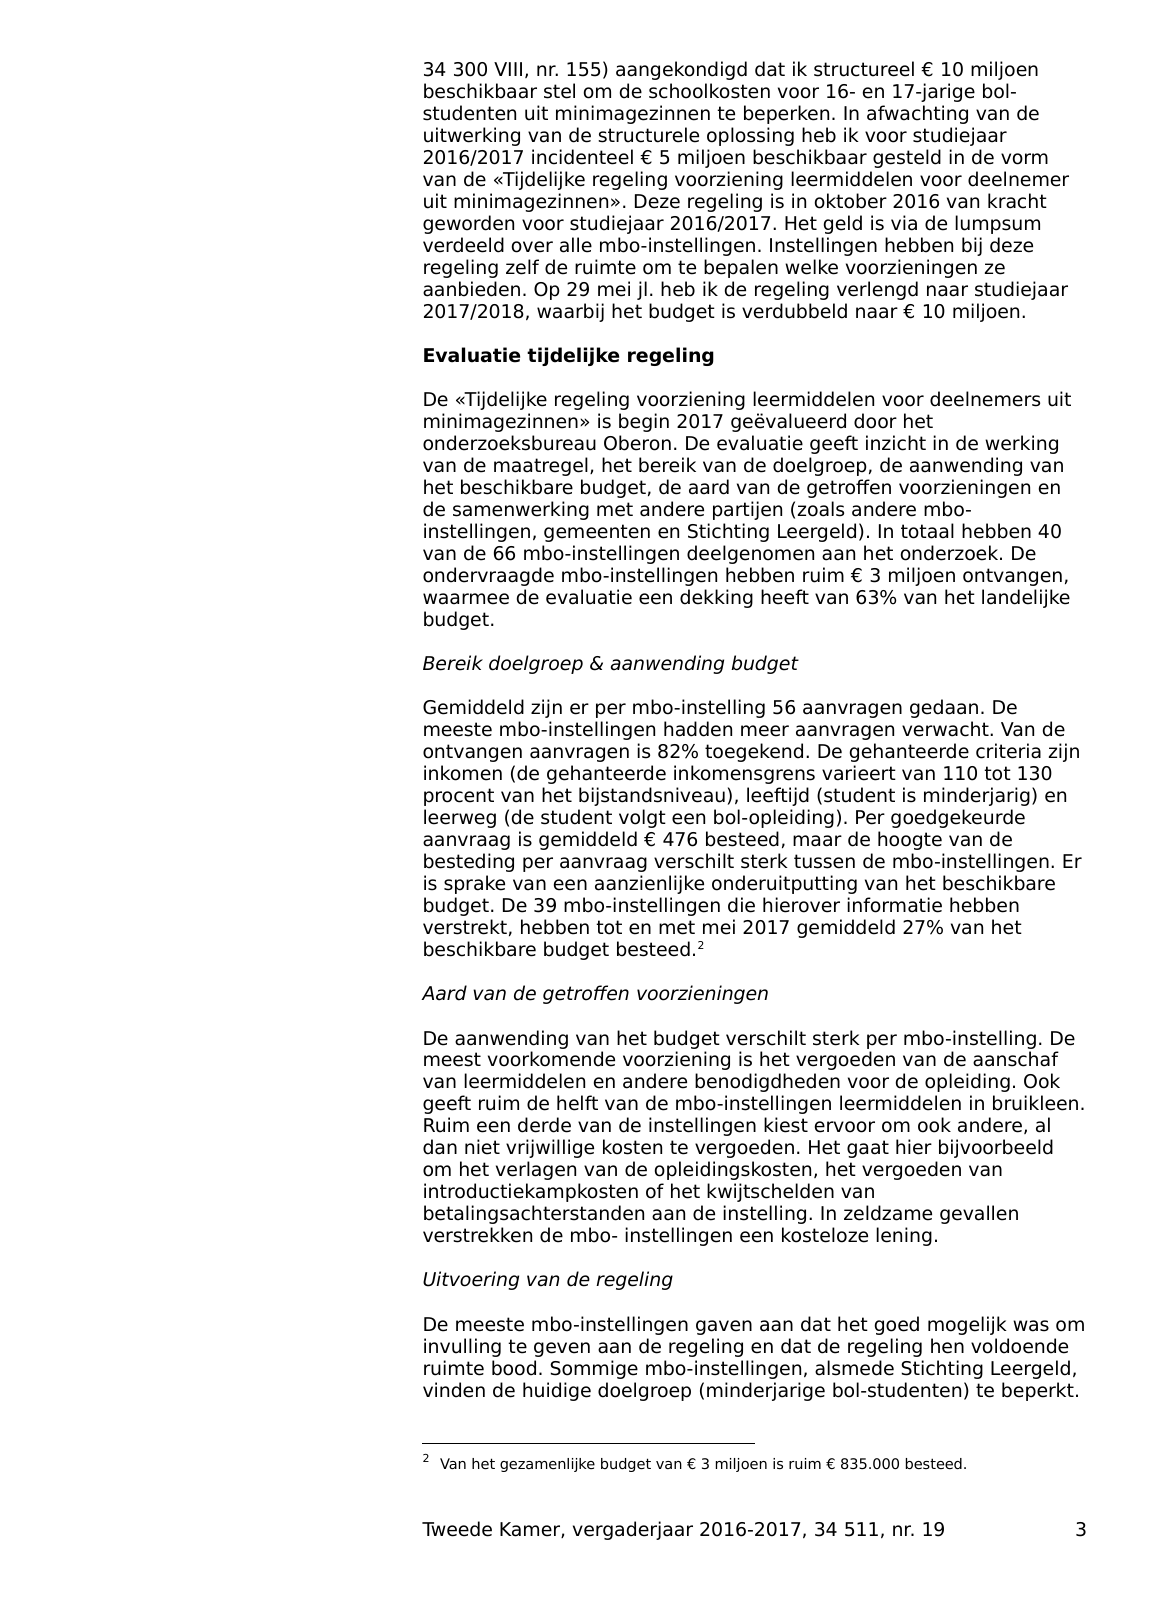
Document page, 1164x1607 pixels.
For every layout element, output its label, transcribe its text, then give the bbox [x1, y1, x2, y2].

text 34 300 VIII, nr. 155) aangekondigd dat ik structureel € 10 miljoen beschikbaar stel om de schoolkosten voor 16- en 17-jarige bol-studenten uit minimagezinnen te beperken. In afwachting van de uitwerking van de structurele oplossing heb ik voor studiejaar 2016/2017 incidenteel € 5 miljoen beschikbaar gesteld in de vorm van de «Tijdelijke regeling voorziening leermiddelen voor deelnemer uit minimagezinnen». Deze regeling is in oktober 2016 van kracht geworden voor studiejaar 2016/2017. Het geld is via de lumpsum verdeeld over alle mbo-instellingen. Instellingen hebben bij deze regeling zelf de ruimte om te bepalen welke voorzieningen ze aanbieden. Op 29 mei jl. heb ik de regeling verlengd naar studiejaar 2017/2018, waarbij het budget is verdubbeld naar € 10 miljoen. [422, 59, 1087, 323]
text Van het gezamenlijke budget van € 3 miljoen is ruim € 835.000 besteed. [422, 1452, 1087, 1474]
subtitle Evaluatie tijdelijke regeling [422, 345, 1087, 367]
subtitle Bereik doelgroep & aanwending budget [422, 653, 1087, 675]
subtitle Uitvoering van de regeling [422, 1269, 1087, 1291]
text Gemiddeld zijn er per mbo-instelling 56 aanvragen gedaan. De meeste mbo-instellingen hadden meer aanvragen verwacht. Van de ontvangen aanvragen is 82% toegekend. De gehanteerde criteria zijn inkomen (de gehanteerde inkomensgrens varieert van 110 tot 130 procent van het bijstandsniveau), leeftijd (student is minderjarig) en leerweg (de student volgt een bol-opleiding). Per goedgekeurde aanvraag is gemiddeld € 476 besteed, maar de hoogte van de besteding per aanvraag verschilt sterk tussen de mbo-instellingen. Er is sprake van een aanzienlijke onderuitputting van het beschikbare budget. De 39 mbo-instellingen die hierover informatie hebben verstrekt, hebben tot en met mei 2017 gemiddeld 27% van het beschikbare budget besteed. [422, 697, 1087, 961]
subtitle Aard van de getroffen voorzieningen [422, 983, 1087, 1005]
text De «Tijdelijke regeling voorziening leermiddelen voor deelnemers uit minimagezinnen» is begin 2017 geëvalueerd door het onderzoeksbureau Oberon. De evaluatie geeft inzicht in de werking van de maatregel, het bereik van de doelgroep, de aanwending van het beschikbare budget, de aard van de getroffen voorzieningen en de samenwerking met andere partijen (zoals andere mbo-instellingen, gemeenten en Stichting Leergeld). In totaal hebben 40 van de 66 mbo-instellingen deelgenomen aan het onderzoek. De ondervraagde mbo-instellingen hebben ruim € 3 miljoen ontvangen, waarmee de evaluatie een dekking heeft van 63% van het landelijke budget. [422, 389, 1087, 631]
text De aanwending van het budget verschilt sterk per mbo-instelling. De meest voorkomende voorziening is het vergoeden van de aanschaf van leermiddelen en andere benodigdheden voor de opleiding. Ook geeft ruim de helft van de mbo-instellingen leermiddelen in bruikleen. Ruim een derde van de instellingen kiest ervoor om ook andere, al dan niet vrijwillige kosten te vergoeden. Het gaat hier bijvoorbeeld om het verlagen van de opleidingskosten, het vergoeden van introductiekampkosten of het kwijtschelden van betalingsachterstanden aan de instelling. In zeldzame gevallen verstrekken de mbo- instellingen een kosteloze lening. [422, 1027, 1087, 1247]
text De meeste mbo-instellingen gaven aan dat het goed mogelijk was om invulling te geven aan de regeling en dat de regeling hen voldoende ruimte bood. Sommige mbo-instellingen, alsmede Stichting Leergeld, vinden de huidige doelgroep (minderjarige bol-studenten) te beperkt. [422, 1313, 1087, 1401]
